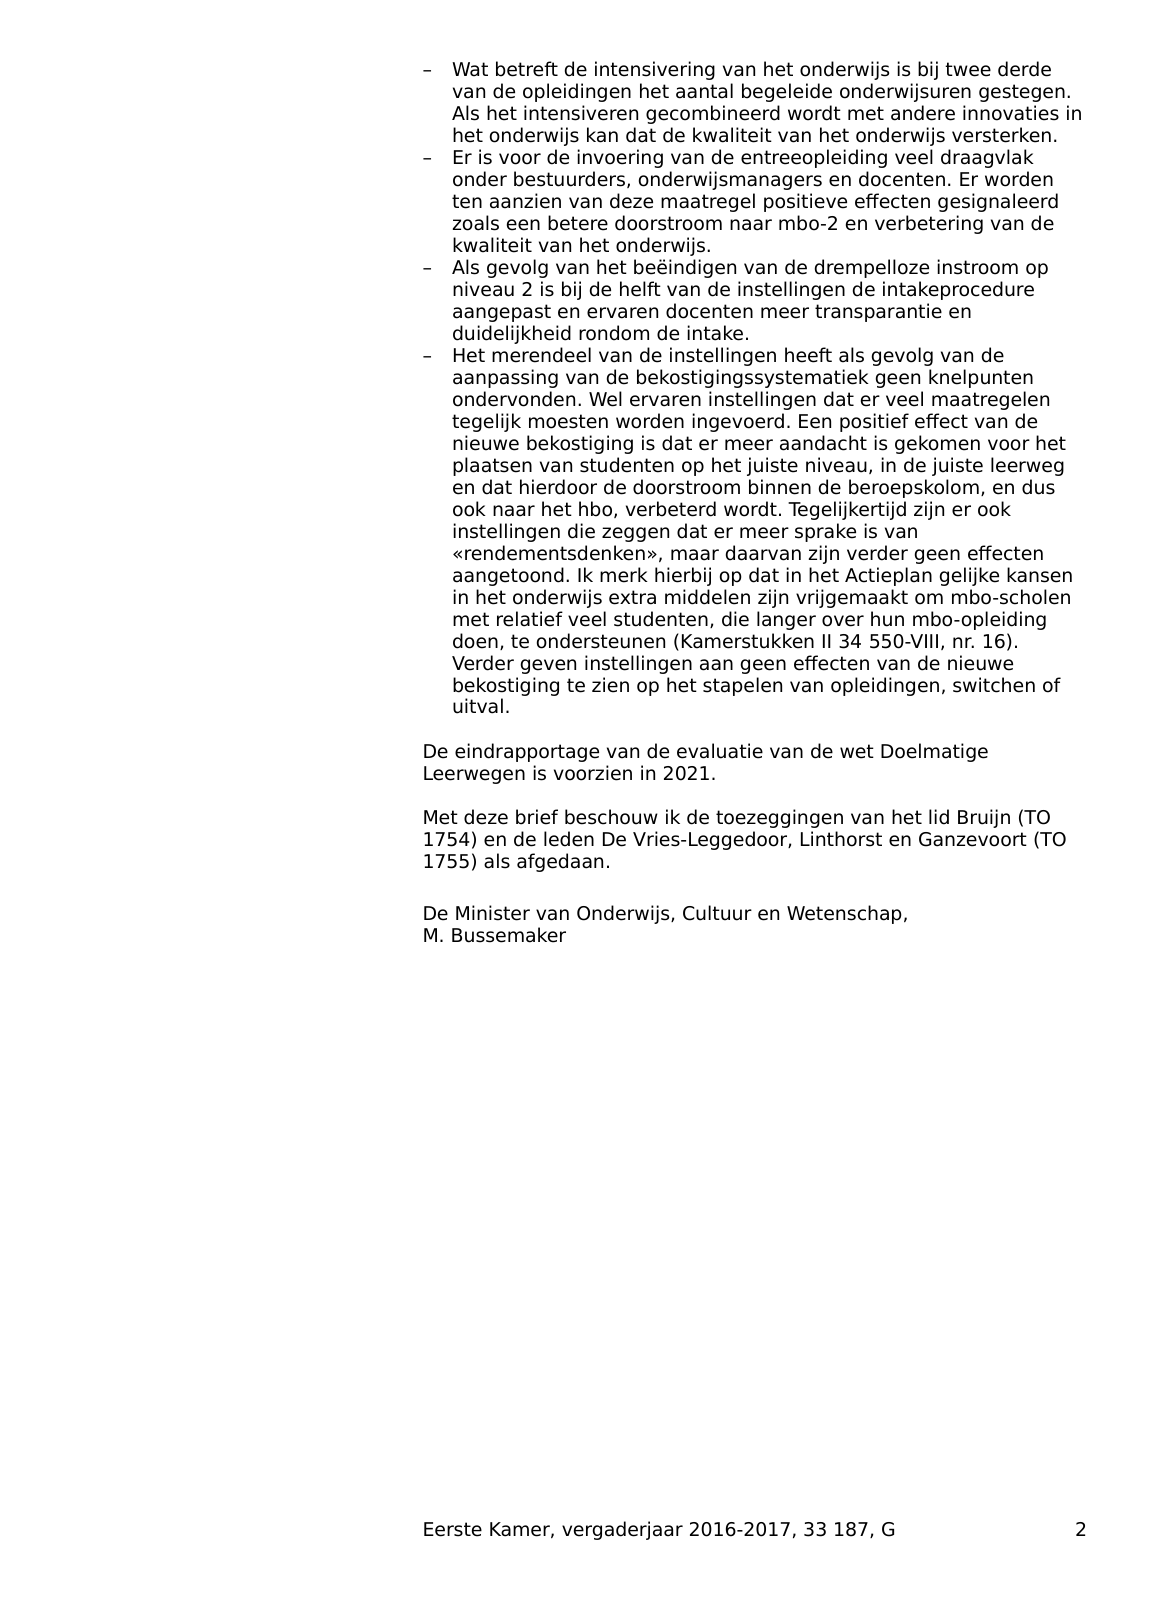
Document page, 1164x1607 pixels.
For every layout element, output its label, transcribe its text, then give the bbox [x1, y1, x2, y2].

text – Het merendeel van de instellingen heeft als gevolg van de aanpassing van de bekostigingssystematiek geen knelpunten ondervonden. Wel ervaren instellingen dat er veel maatregelen tegelijk moesten worden ingevoerd. Een positief effect van de nieuwe bekostiging is dat er meer aandacht is gekomen voor het plaatsen van studenten op het juiste niveau, in de juiste leerweg en dat hierdoor de doorstroom binnen de beroepskolom, en dus ook naar het hbo, verbeterd wordt. Tegelijkertijd zijn er ook instellingen die zeggen dat er meer sprake is van «rendementsdenken», maar daarvan zijn verder geen effecten aangetoond. Ik merk hierbij op dat in het Actieplan gelijke kansen in het onderwijs extra middelen zijn vrijgemaakt om mbo-scholen met relatief veel studenten, die langer over hun mbo-opleiding doen, te ondersteunen (Kamerstukken II 34 550-VIII, nr. 16). Verder geven instellingen aan geen effecten van de nieuwe bekostiging te zien op het stapelen van opleidingen, switchen of uitval. [422, 345, 1087, 718]
text – Als gevolg van het beëindigen van de drempelloze instroom op niveau 2 is bij de helft van de instellingen de intakeprocedure aangepast en ervaren docenten meer transparantie en duidelijkheid rondom de intake. [422, 257, 1087, 345]
text – Wat betreft de intensivering van het onderwijs is bij twee derde van de opleidingen het aantal begeleide onderwijsuren gestegen. Als het intensiveren gecombineerd wordt met andere innovaties in het onderwijs kan dat de kwaliteit van het onderwijs versterken. [422, 59, 1087, 147]
text – Er is voor de invoering van de entreeopleiding veel draagvlak onder bestuurders, onderwijsmanagers en docenten. Er worden ten aanzien van deze maatregel positieve effecten gesignaleerd zoals een betere doorstroom naar mbo-2 en verbetering van de kwaliteit van het onderwijs. [422, 147, 1087, 257]
text De Minister van Onderwijs, Cultuur en Wetenschap, M. Bussemaker [422, 903, 1087, 947]
text De eindrapportage van de evaluatie van de wet Doelmatige Leerwegen is voorzien in 2021. [422, 741, 1087, 784]
text Met deze brief beschouw ik de toezeggingen van het lid Bruijn (TO 1754) en de leden De Vries-Leggedoor, Linthorst en Ganzevoort (TO 1755) als afgedaan. [422, 807, 1087, 873]
